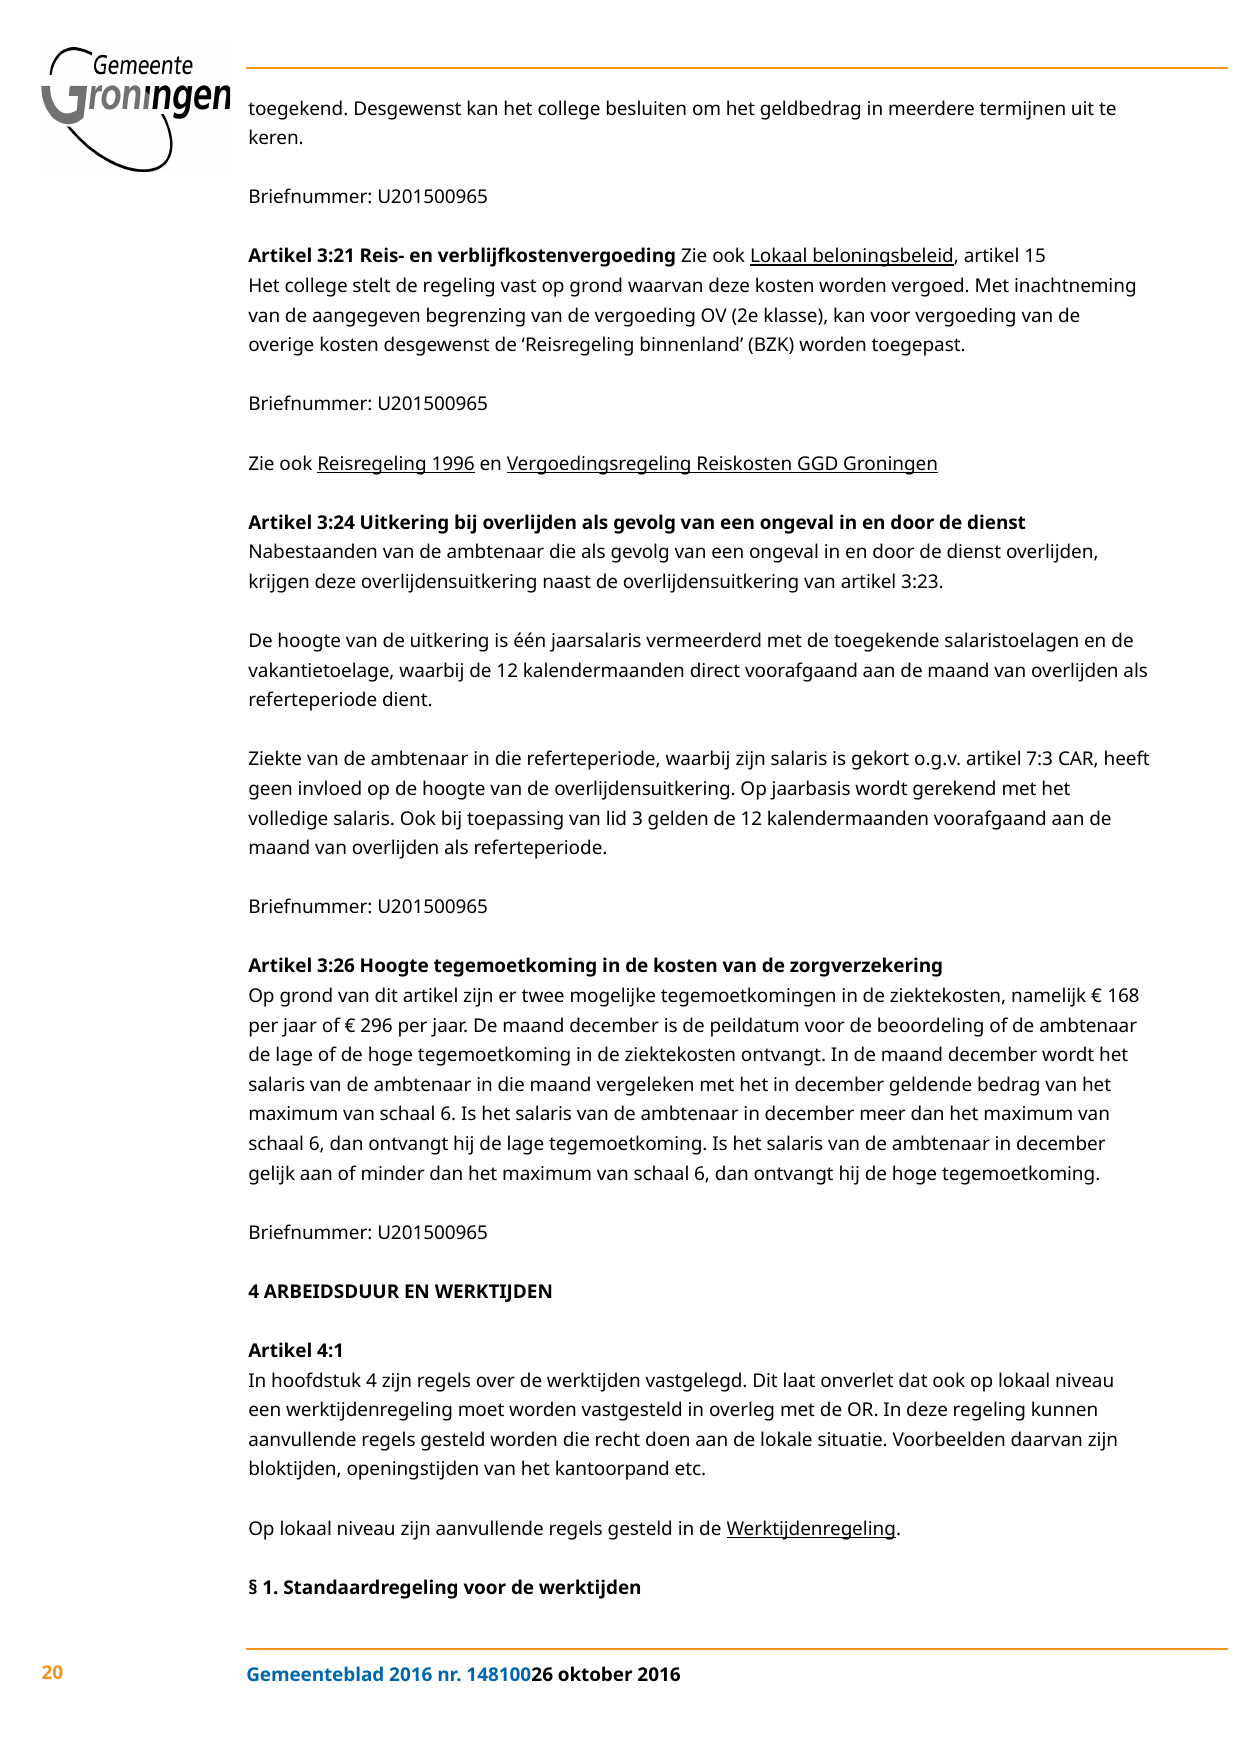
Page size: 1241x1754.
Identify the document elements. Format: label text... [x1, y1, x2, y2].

text Briefnummer: U201500965 [248, 893, 1152, 919]
text Briefnummer: U201500965 [248, 391, 1152, 416]
text Ziekte van de ambtenaar in die referteperiode, waarbij zijn salaris is gekort o.g.v. artikel 7:3 CAR, heeft geen invloed op de hoogte van de overlijdensuitkering. Op jaarbasis wordt gerekend met het volledige salaris. Ook bij toepassing van lid 3 gelden de 12 kalendermaanden voorafgaand aan de maand van overlijden als referteperiode. [248, 746, 1152, 860]
text Nabestaanden van de ambtenaar die als gevolg van een ongeval in en door de dienst overlijden, krijgen deze overlijdensuitkering naast de overlijdensuitkering van artikel 3:23. [248, 538, 1152, 594]
text Het college stelt de regeling vast op grond waarvan deze kosten worden vergoed. Met inachtneming van de aangegeven begrenzing van de vergoeding OV (2e klasse), kan voor vergoeding van de overige kosten desgewenst de ‘Reisregeling binnenland’ (BZK) worden toegepast. [248, 272, 1152, 357]
text Artikel 3:26 Hoogte tegemoetkoming in de kosten van de zorgverzekering [248, 953, 1152, 978]
text Op grond van dit artikel zijn er twee mogelijke tegemoetkomingen in de ziektekosten, namelijk € 168 per jaar of € 296 per jaar. De maand december is de peildatum voor de beoordeling of de ambtenaar de lage of de hoge tegemoetkoming in de ziektekosten ontvangt. In de maand december wordt het salaris van de ambtenaar in die maand vergeleken met het in december geldende bedrag van het maximum van schaal 6. Is het salaris van de ambtenaar in december meer dan het maximum van schaal 6, dan ontvangt hij de lage tegemoetkoming. Is het salaris van de ambtenaar in december gelijk aan of minder dan het maximum van schaal 6, dan ontvangt hij de hoge tegemoetkoming. [248, 982, 1152, 1186]
text 4 ARBEIDSDUUR EN WERKTIJDEN [248, 1278, 1152, 1304]
text § 1. Standaardregeling voor de werktijden [248, 1574, 1152, 1600]
text Zie ook Reisregeling 1996 en Vergoedingsregeling Reiskosten GGD Groningen [248, 450, 1152, 476]
text Artikel 3:24 Uitkering bij overlijden als gevolg van een ongeval in en door de dienst [248, 509, 1152, 535]
text Artikel 3:21 Reis- en verblijfkostenvergoeding Zie ook Lokaal beloningsbeleid, artikel 15 [248, 243, 1152, 268]
text Artikel 4:1 [248, 1337, 1152, 1363]
picture [41, 47, 231, 172]
text Briefnummer: U201500965 [248, 1219, 1152, 1245]
text De hoogte van de uitkering is één jaarsalaris vermeerderd met de toegekende salaristoelagen en de vakantietoelage, waarbij de 12 kalendermaanden direct voorafgaand aan de maand van overlijden als referteperiode dient. [248, 627, 1152, 712]
text In hoofdstuk 4 zijn regels over de werktijden vastgelegd. Dit laat onverlet dat ook op lokaal niveau een werktijdenregeling moet worden vastgesteld in overleg met de OR. In deze regeling kunnen aanvullende regels gesteld worden die recht doen aan de lokale situatie. Voorbeelden daarvan zijn bloktijden, openingstijden van het kantoorpand etc. [248, 1367, 1152, 1481]
text toegekend. Desgewenst kan het college besluiten om het geldbedrag in meerdere termijnen uit te keren. [248, 95, 1152, 150]
text Briefnummer: U201500965 [248, 183, 1152, 209]
text Op lokaal niveau zijn aanvullende regels gesteld in de Werktijdenregeling. [248, 1515, 1152, 1541]
